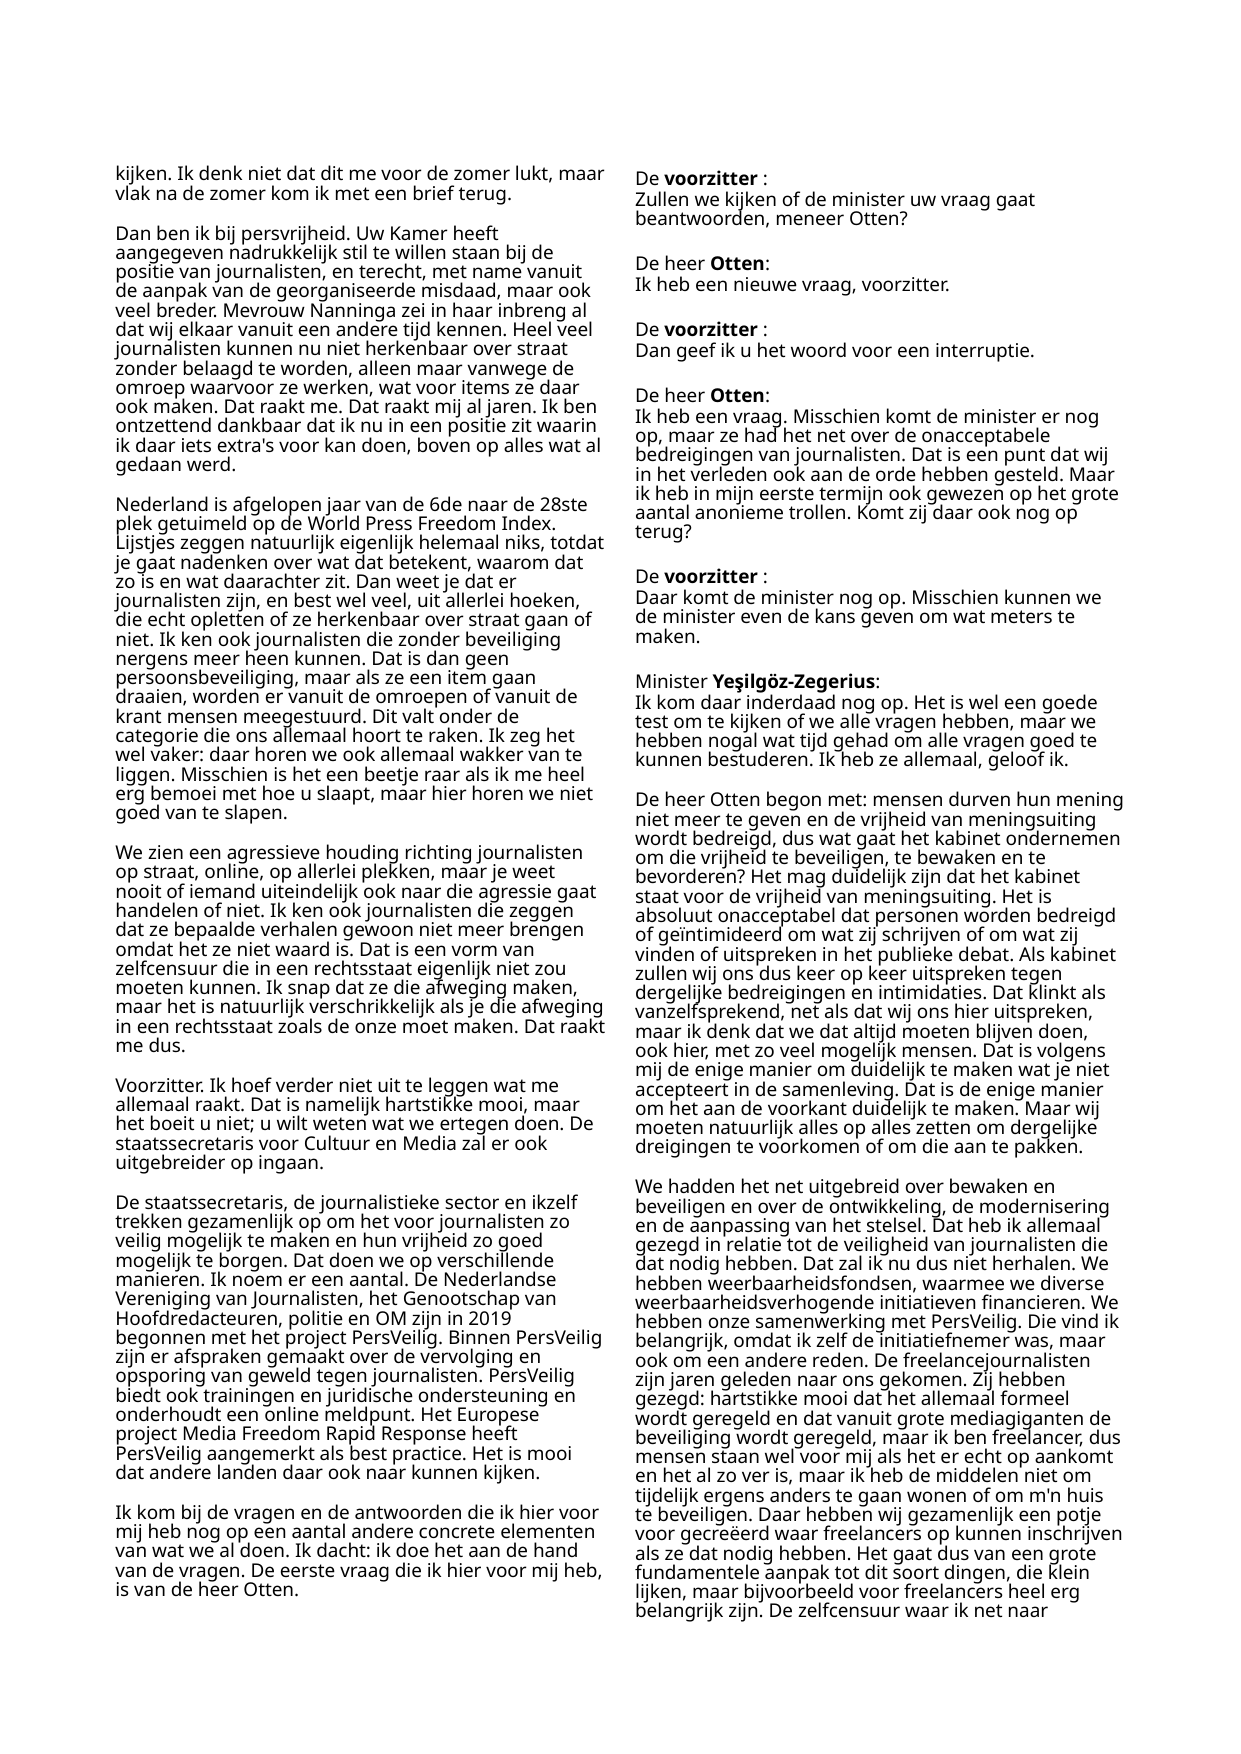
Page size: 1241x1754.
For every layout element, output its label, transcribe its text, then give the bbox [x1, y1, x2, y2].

text Voorzitter. Ik hoef verder niet uit te leggen wat me allemaal raakt. Dat is namelijk hartstikke mooi, maar het boeit u niet; u wilt weten wat we ertegen doen. De staatssecretaris voor Cultuur en Media zal er ook uitgebreider op ingaan. [115, 1077, 605, 1173]
text Ik heb een vraag. Misschien komt de minister er nog op, maar ze had het net over de onacceptabele bedreigingen van journalisten. Dat is een punt dat wij in het verleden ook aan de orde hebben gesteld. Maar ik heb in mijn eerste termijn ook gewezen op het grote aantal anonieme trollen. Komt zij daar ook nog op terug? [635, 408, 1125, 543]
text Minister Yeşilgöz-Zegerius: [635, 668, 1125, 694]
text Dan geef ik u het woord voor een interruptie. [635, 342, 1125, 361]
text Ik heb een nieuwe vraag, voorzitter. [635, 276, 1125, 295]
text Ik kom daar inderdaad nog op. Het is wel een goede test om te kijken of we alle vragen hebben, maar we hebben nogal wat tijd gehad om alle vragen goed te kunnen bestuderen. Ik heb ze allemaal, geloof ik. [635, 694, 1125, 771]
text Zullen we kijken of de minister uw vraag gaat beantwoorden, meneer Otten? [635, 191, 1125, 229]
text De voorzitter : [635, 563, 1125, 589]
text De staatssecretaris, de journalistieke sector en ikzelf trekken gezamenlijk op om het voor journalisten zo veilig mogelijk te maken en hun vrijheid zo goed mogelijk te borgen. Dat doen we op verschillende manieren. Ik noem er een aantal. De Nederlandse Vereniging van Journalisten, het Genootschap van Hoofdredacteuren, politie en OM zijn in 2019 begonnen met het project PersVeilig. Binnen PersVeilig zijn er afspraken gemaakt over de vervolging en opsporing van geweld tegen journalisten. PersVeilig biedt ook trainingen en juridische ondersteuning en onderhoudt een online meldpunt. Het Europese project Media Freedom Rapid Response heeft PersVeilig aangemerkt als best practice. Het is mooi dat andere landen daar ook naar kunnen kijken. [115, 1194, 605, 1483]
text De voorzitter : [635, 316, 1125, 342]
text We zien een agressieve houding richting journalisten op straat, online, op allerlei plekken, maar je weet nooit of iemand uiteindelijk ook naar die agressie gaat handelen of niet. Ik ken ook journalisten die zeggen dat ze bepaalde verhalen gewoon niet meer brengen omdat het ze niet waard is. Dat is een vorm van zelfcensuur die in een rechtsstaat eigenlijk niet zou moeten kunnen. Ik snap dat ze die afweging maken, maar het is natuurlijk verschrikkelijk als je die afweging in een rechtsstaat zoals de onze moet maken. Dat raakt me dus. [115, 844, 605, 1056]
text Nederland is afgelopen jaar van de 6de naar de 28ste plek getuimeld op de World Press Freedom Index. Lijstjes zeggen natuurlijk eigenlijk helemaal niks, totdat je gaat nadenken over wat dat betekent, waarom dat zo is en wat daarachter zit. Dan weet je dat er journalisten zijn, en best wel veel, uit allerlei hoeken, die echt opletten of ze herkenbaar over straat gaan of niet. Ik ken ook journalisten die zonder beveiliging nergens meer heen kunnen. Dat is dan geen persoonsbeveiliging, maar als ze een item gaan draaien, worden er vanuit de omroepen of vanuit de krant mensen meegestuurd. Dit valt onder de categorie die ons allemaal hoort te raken. Ik zeg het wel vaker: daar horen we ook allemaal wakker van te liggen. Misschien is het een beetje raar als ik me heel erg bemoei met hoe u slaapt, maar hier horen we niet goed van te slapen. [115, 496, 605, 823]
text De heer Otten: [635, 250, 1125, 276]
text We hadden het net uitgebreid over bewaken en beveiligen en over de ontwikkeling, de modernisering en de aanpassing van het stelsel. Dat heb ik allemaal gezegd in relatie tot de veiligheid van journalisten die dat nodig hebben. Dat zal ik nu dus niet herhalen. We hebben weerbaarheidsfondsen, waarmee we diverse weerbaarheidsverhogende initiatieven financieren. We hebben onze samenwerking met PersVeilig. Die vind ik belangrijk, omdat ik zelf de initiatiefnemer was, maar ook om een andere reden. De freelancejournalisten zijn jaren geleden naar ons gekomen. Zij hebben gezegd: hartstikke mooi dat het allemaal formeel wordt geregeld en dat vanuit grote mediagiganten de beveiliging wordt geregeld, maar ik ben freelancer, dus mensen staan wel voor mij als het er echt op aankomt en het al zo ver is, maar ik heb de middelen niet om tijdelijk ergens anders te gaan wonen of om m'n huis te beveiligen. Daar hebben wij gezamenlijk een potje voor gecreëerd waar freelancers op kunnen inschrijven als ze dat nodig hebben. Het gaat dus van een grote fundamentele aanpak tot dit soort dingen, die klein lijken, maar bijvoorbeeld voor freelancers heel erg belangrijk zijn. De zelfcensuur waar ik net naar [635, 1178, 1125, 1622]
text Dan ben ik bij persvrijheid. Uw Kamer heeft aangegeven nadrukkelijk stil te willen staan bij de positie van journalisten, en terecht, met name vanuit de aanpak van de georganiseerde misdaad, maar ook veel breder. Mevrouw Nanninga zei in haar inbreng al dat wij elkaar vanuit een andere tijd kennen. Heel veel journalisten kunnen nu niet herkenbaar over straat zonder belaagd te worden, alleen maar vanwege de omroep waarvoor ze werken, wat voor items ze daar ook maken. Dat raakt me. Dat raakt mij al jaren. Ik ben ontzettend dankbaar dat ik nu in een positie zit waarin ik daar iets extra's voor kan doen, boven op alles wat al gedaan werd. [115, 224, 605, 475]
text kijken. Ik denk niet dat dit me voor de zomer lukt, maar vlak na de zomer kom ik met een brief terug. [115, 165, 605, 204]
text Ik kom bij de vragen en de antwoorden die ik hier voor mij heb nog op een aantal andere concrete elementen van wat we al doen. Ik dacht: ik doe het aan de hand van de vragen. De eerste vraag die ik hier voor mij heb, is van de heer Otten. [115, 1504, 605, 1600]
text De heer Otten: [635, 382, 1125, 408]
text De voorzitter : [635, 165, 1125, 191]
text De heer Otten begon met: mensen durven hun mening niet meer te geven en de vrijheid van meningsuiting wordt bedreigd, dus wat gaat het kabinet ondernemen om die vrijheid te beveiligen, te bewaken en te bevorderen? Het mag duidelijk zijn dat het kabinet staat voor de vrijheid van meningsuiting. Het is absoluut onacceptabel dat personen worden bedreigd of geïntimideerd om wat zij schrijven of om wat zij vinden of uitspreken in het publieke debat. Als kabinet zullen wij ons dus keer op keer uitspreken tegen dergelijke bedreigingen en intimidaties. Dat klinkt als vanzelfsprekend, net als dat wij ons hier uitspreken, maar ik denk dat we dat altijd moeten blijven doen, ook hier, met zo veel mogelijk mensen. Dat is volgens mij de enige manier om duidelijk te maken wat je niet accepteert in de samenleving. Dat is de enige manier om het aan de voorkant duidelijk te maken. Maar wij moeten natuurlijk alles op alles zetten om dergelijke dreigingen te voorkomen of om die aan te pakken. [635, 791, 1125, 1158]
text Daar komt de minister nog op. Misschien kunnen we de minister even de kans geven om wat meters te maken. [635, 589, 1125, 647]
